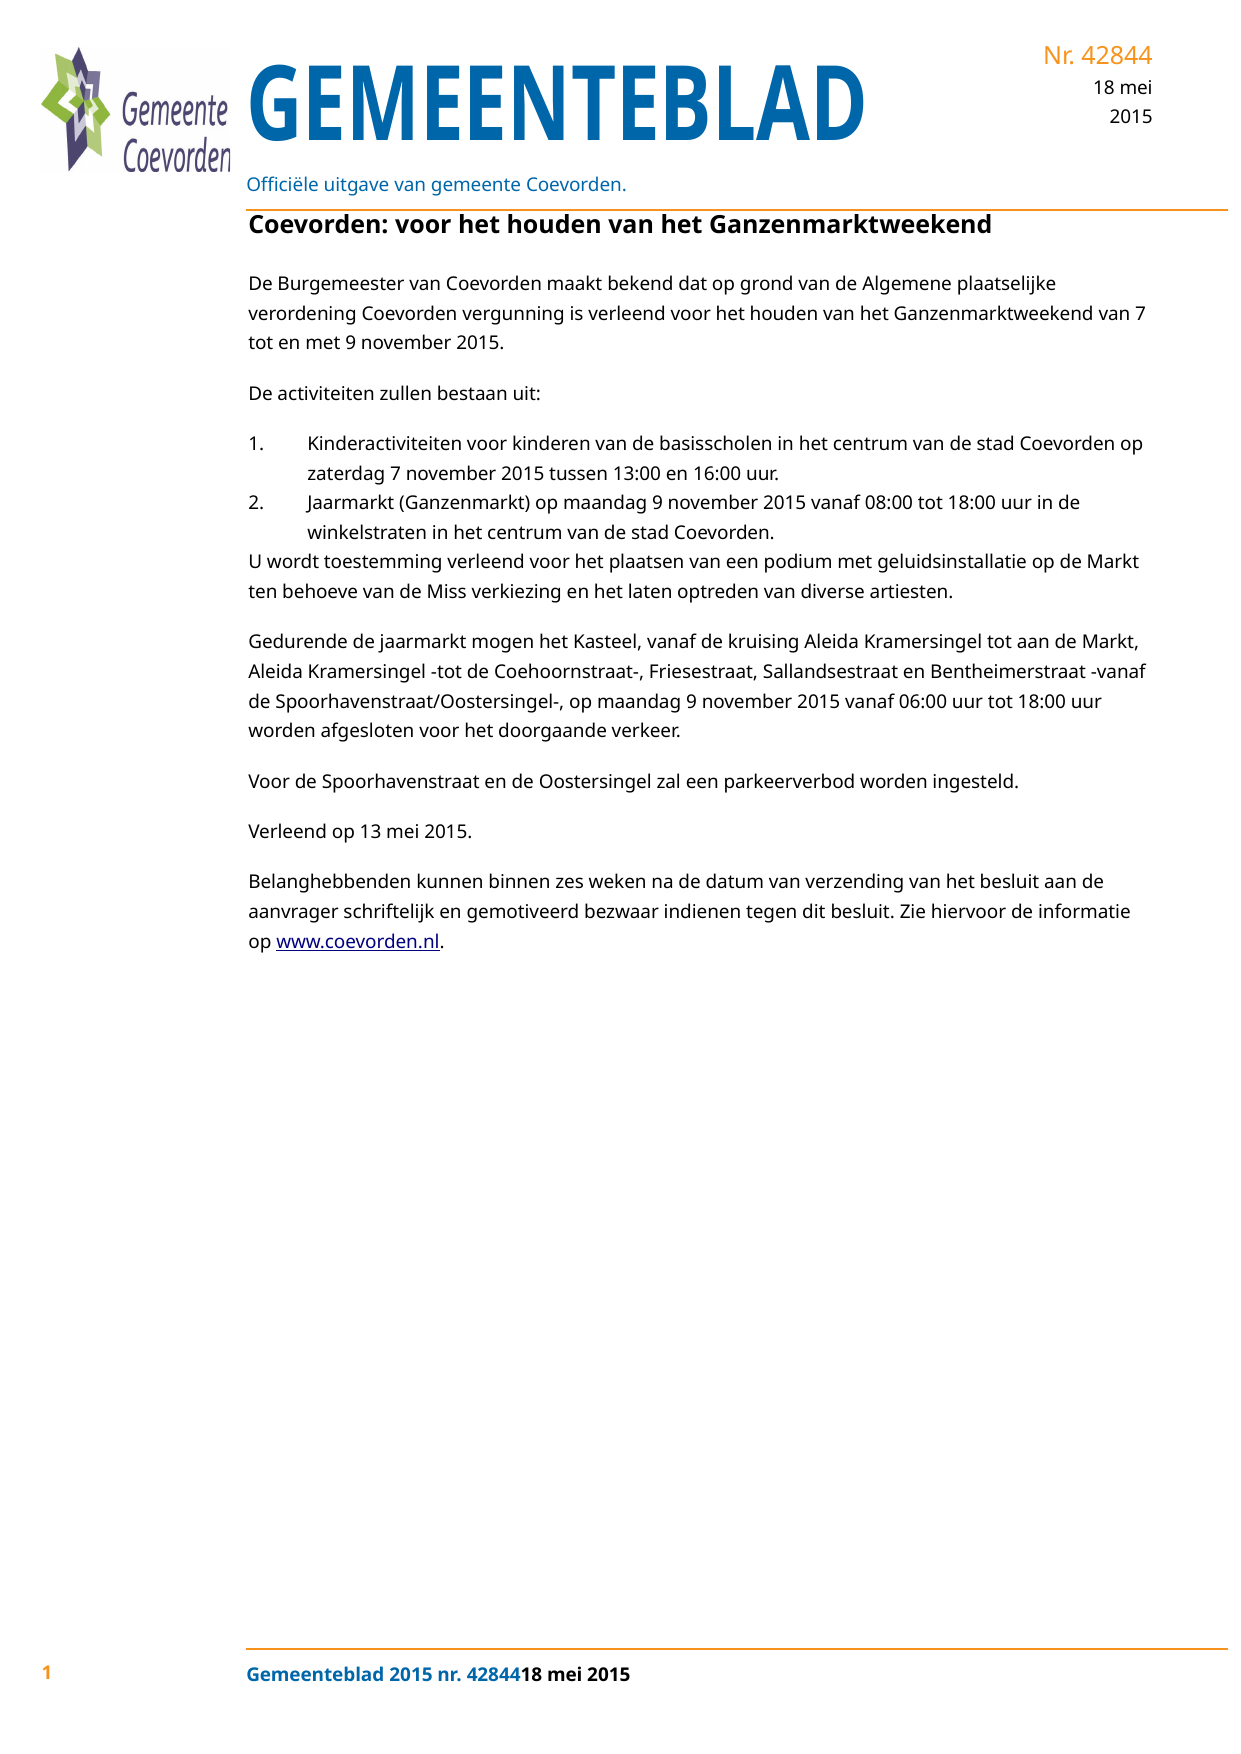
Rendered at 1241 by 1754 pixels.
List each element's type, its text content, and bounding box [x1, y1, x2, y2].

text Verleend op 13 mei 2015. [248, 818, 1152, 844]
text Voor de Spoorhavenstraat en de Oostersingel zal een parkeerverbod worden ingesteld. [248, 768, 1152, 793]
text U wordt toestemming verleend voor het plaatsen van een podium met geluidsinstallatie op de Markt ten behoeve van de Miss verkiezing en het laten optreden van diverse artiesten. [248, 549, 1152, 604]
text Belanghebbenden kunnen binnen zes weken na de datum van verzending van het besluit aan de aanvrager schriftelijk en gemotiveerd bezwaar indienen tegen dit besluit. Zie hiervoor de informatie op www.coevorden.nl. [248, 869, 1152, 953]
text De Burgemeester van Coevorden maakt bekend dat op grond van de Algemene plaatselijke verordening Coevorden vergunning is verleend voor het houden van het Ganzenmarktweekend van 7 tot en met 9 november 2015. [248, 270, 1152, 355]
list Kinderactiviteiten voor kinderen van de basisscholen in het centrum van de stad Coevorden op zaterdag 7 november 2015 tussen 13:00 en 16:00 uur. [248, 430, 1152, 486]
picture [41, 47, 231, 172]
text Coevorden: voor het houden van het Ganzenmarktweekend [248, 211, 1152, 241]
text Gedurende de jaarmarkt mogen het Kasteel, vanaf de kruising Aleida Kramersingel tot aan de Markt, Aleida Kramersingel -tot de Coehoornstraat-, Friesestraat, Sallandsestraat en Bentheimerstraat -vanaf de Spoorhavenstraat/Oostersingel-, op maandag 9 november 2015 vanaf 06:00 uur tot 18:00 uur worden afgesloten voor het doorgaande verkeer. [248, 629, 1152, 743]
list Jaarmarkt (Ganzenmarkt) op maandag 9 november 2015 vanaf 08:00 tot 18:00 uur in de winkelstraten in het centrum van de stad Coevorden. [248, 489, 1152, 545]
text De activiteiten zullen bestaan uit: [248, 380, 1152, 406]
